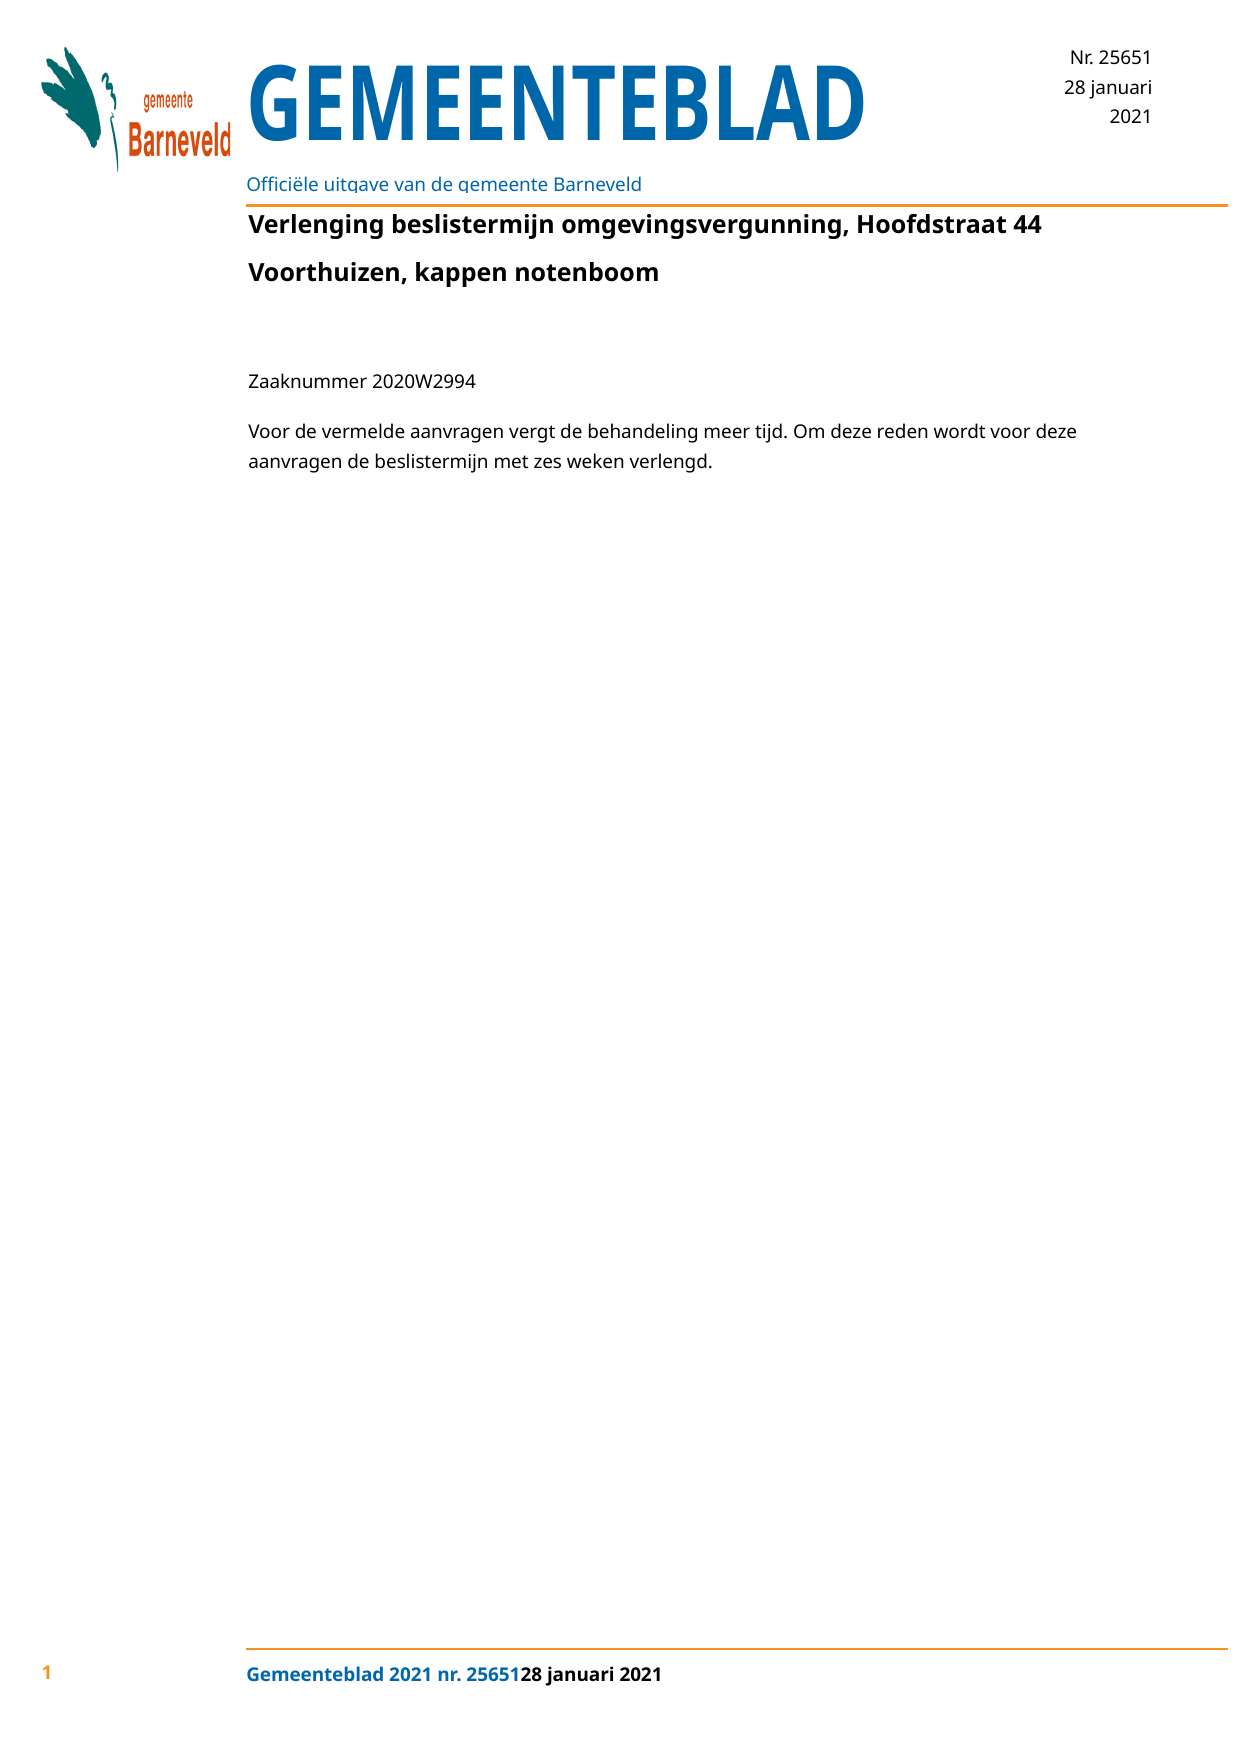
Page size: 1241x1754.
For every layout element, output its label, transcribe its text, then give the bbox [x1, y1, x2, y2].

text Zaaknummer 2020W2994 [248, 368, 1152, 394]
text Verlenging beslistermijn omgevingsvergunning, Hoofdstraat 44 Voorthuizen, kappen notenboom [248, 207, 1152, 288]
text Voor de vermelde aanvragen vergt de behandeling meer tijd. Om deze reden wordt voor deze aanvragen de beslistermijn met zes weken verlengd. [248, 419, 1152, 474]
picture [41, 47, 231, 172]
